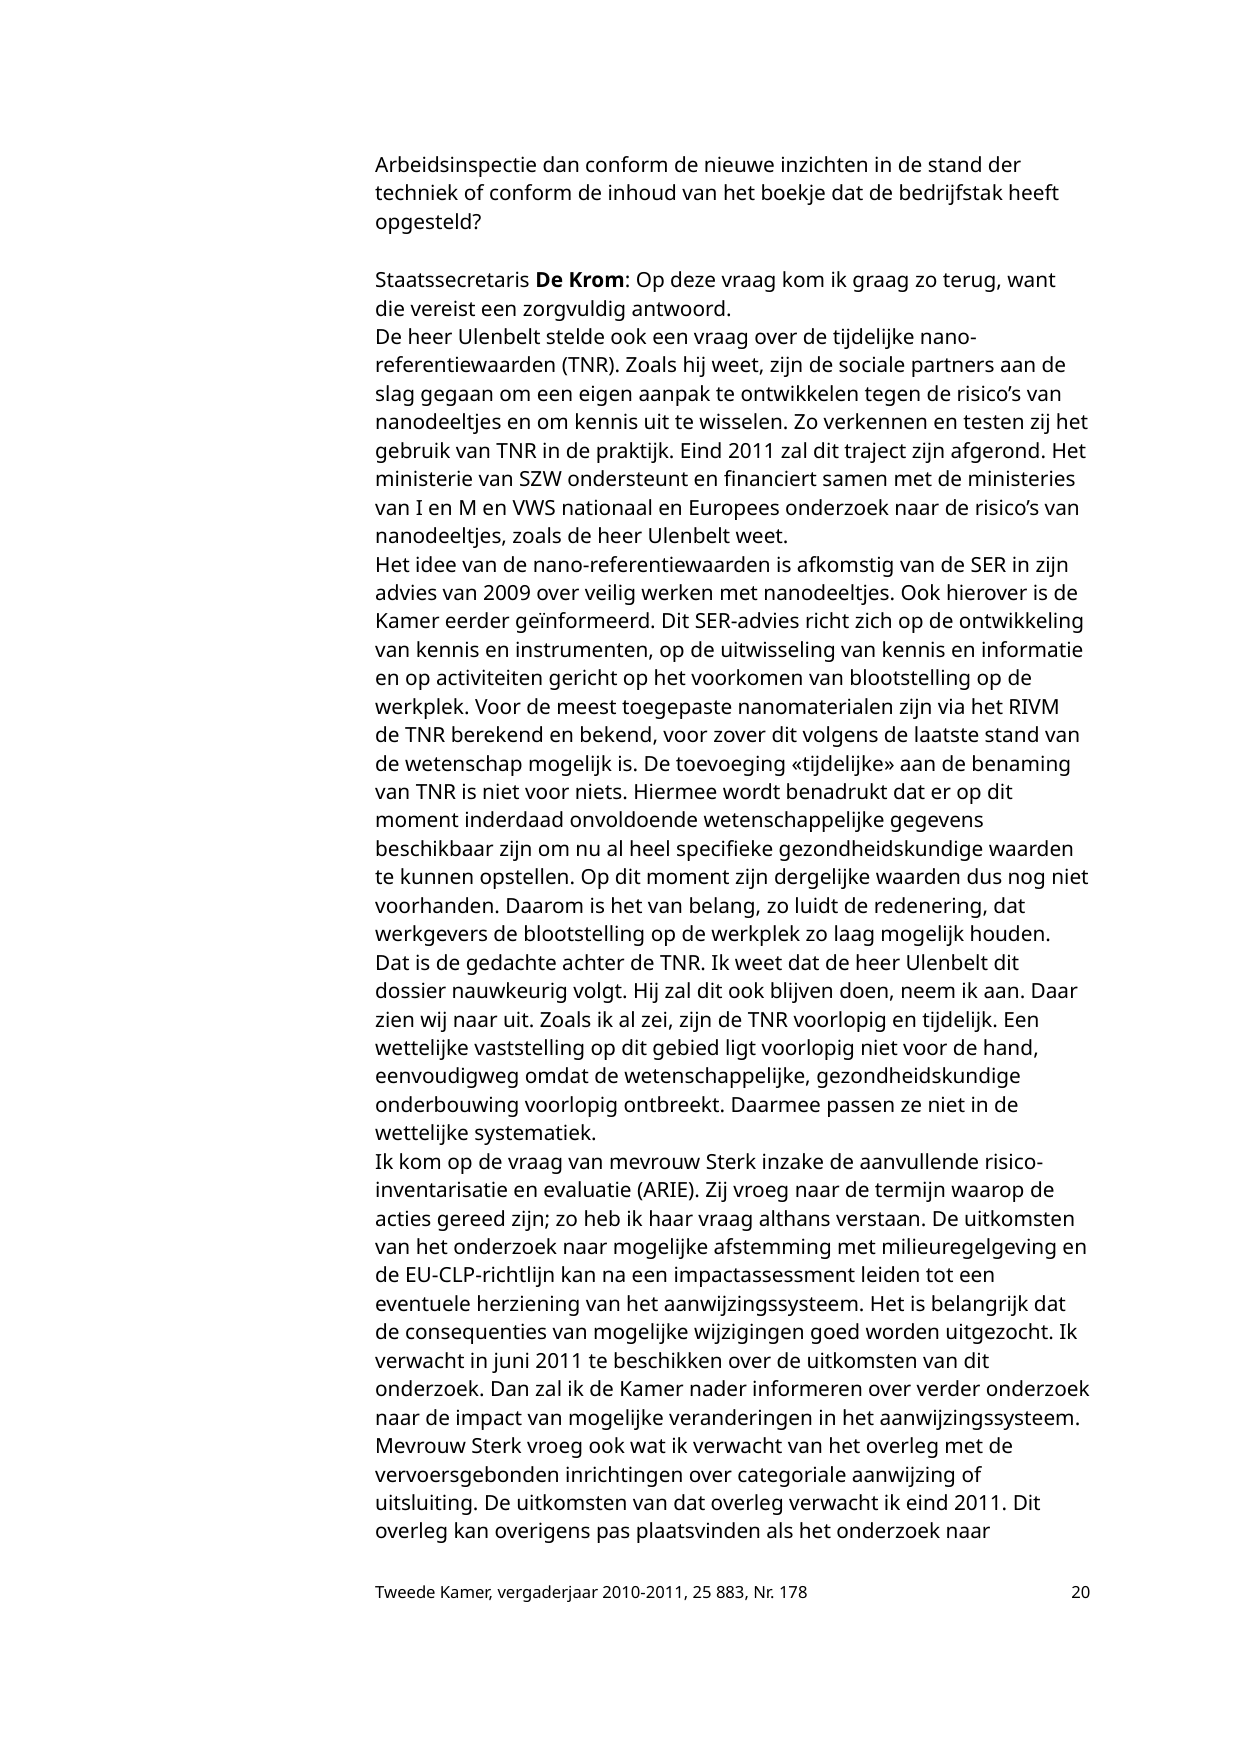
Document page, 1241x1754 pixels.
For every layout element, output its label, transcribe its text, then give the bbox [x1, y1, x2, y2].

text De heer Ulenbelt stelde ook een vraag over de tijdelijke nano-referentiewaarden (TNR). Zoals hij weet, zijn de sociale partners aan de slag gegaan om een eigen aanpak te ontwikkelen tegen de risico’s van nanodeeltjes en om kennis uit te wisselen. Zo verkennen en testen zij het gebruik van TNR in de praktijk. Eind 2011 zal dit traject zijn afgerond. Het ministerie van SZW ondersteunt en financiert samen met de ministeries van I en M en VWS nationaal en Europees onderzoek naar de risico’s van nanodeeltjes, zoals de heer Ulenbelt weet. [375, 322, 1090, 550]
text Het idee van de nano-referentiewaarden is afkomstig van de SER in zijn advies van 2009 over veilig werken met nanodeeltjes. Ook hierover is de Kamer eerder geïnformeerd. Dit SER-advies richt zich op de ontwikkeling van kennis en instrumenten, op de uitwisseling van kennis en informatie en op activiteiten gericht op het voorkomen van blootstelling op de werkplek. Voor de meest toegepaste nanomaterialen zijn via het RIVM de TNR berekend en bekend, voor zover dit volgens de laatste stand van de wetenschap mogelijk is. De toevoeging «tijdelijke» aan de benaming van TNR is niet voor niets. Hiermee wordt benadrukt dat er op dit moment inderdaad onvoldoende wetenschappelijke gegevens beschikbaar zijn om nu al heel specifieke gezondheidskundige waarden te kunnen opstellen. Op dit moment zijn dergelijke waarden dus nog niet voorhanden. Daarom is het van belang, zo luidt de redenering, dat werkgevers de blootstelling op de werkplek zo laag mogelijk houden. Dat is de gedachte achter de TNR. Ik weet dat de heer Ulenbelt dit dossier nauwkeurig volgt. Hij zal dit ook blijven doen, neem ik aan. Daar zien wij naar uit. Zoals ik al zei, zijn de TNR voorlopig en tijdelijk. Een wettelijke vaststelling op dit gebied ligt voorlopig niet voor de hand, eenvoudigweg omdat de wetenschappelijke, gezondheidskundige onderbouwing voorlopig ontbreekt. Daarmee passen ze niet in de wettelijke systematiek. [375, 550, 1090, 1147]
text Staatssecretaris De Krom: Op deze vraag kom ik graag zo terug, want die vereist een zorgvuldig antwoord. [375, 265, 1090, 322]
text Mevrouw Sterk vroeg ook wat ik verwacht van het overleg met de vervoersgebonden inrichtingen over categoriale aanwijzing of uitsluiting. De uitkomsten van dat overleg verwacht ik eind 2011. Dit overleg kan overigens pas plaatsvinden als het onderzoek naar [375, 1431, 1090, 1545]
text Arbeidsinspectie dan conform de nieuwe inzichten in de stand der techniek of conform de inhoud van het boekje dat de bedrijfstak heeft opgesteld? [375, 150, 1090, 235]
text Ik kom op de vraag van mevrouw Sterk inzake de aanvullende risico-inventarisatie en evaluatie (ARIE). Zij vroeg naar de termijn waarop de acties gereed zijn; zo heb ik haar vraag althans verstaan. De uitkomsten van het onderzoek naar mogelijke afstemming met milieuregelgeving en de EU-CLP-richtlijn kan na een impactassessment leiden tot een eventuele herziening van het aanwijzingssysteem. Het is belangrijk dat de consequenties van mogelijke wijzigingen goed worden uitgezocht. Ik verwacht in juni 2011 te beschikken over de uitkomsten van dit onderzoek. Dan zal ik de Kamer nader informeren over verder onderzoek naar de impact van mogelijke veranderingen in het aanwijzingssysteem. [375, 1147, 1090, 1431]
